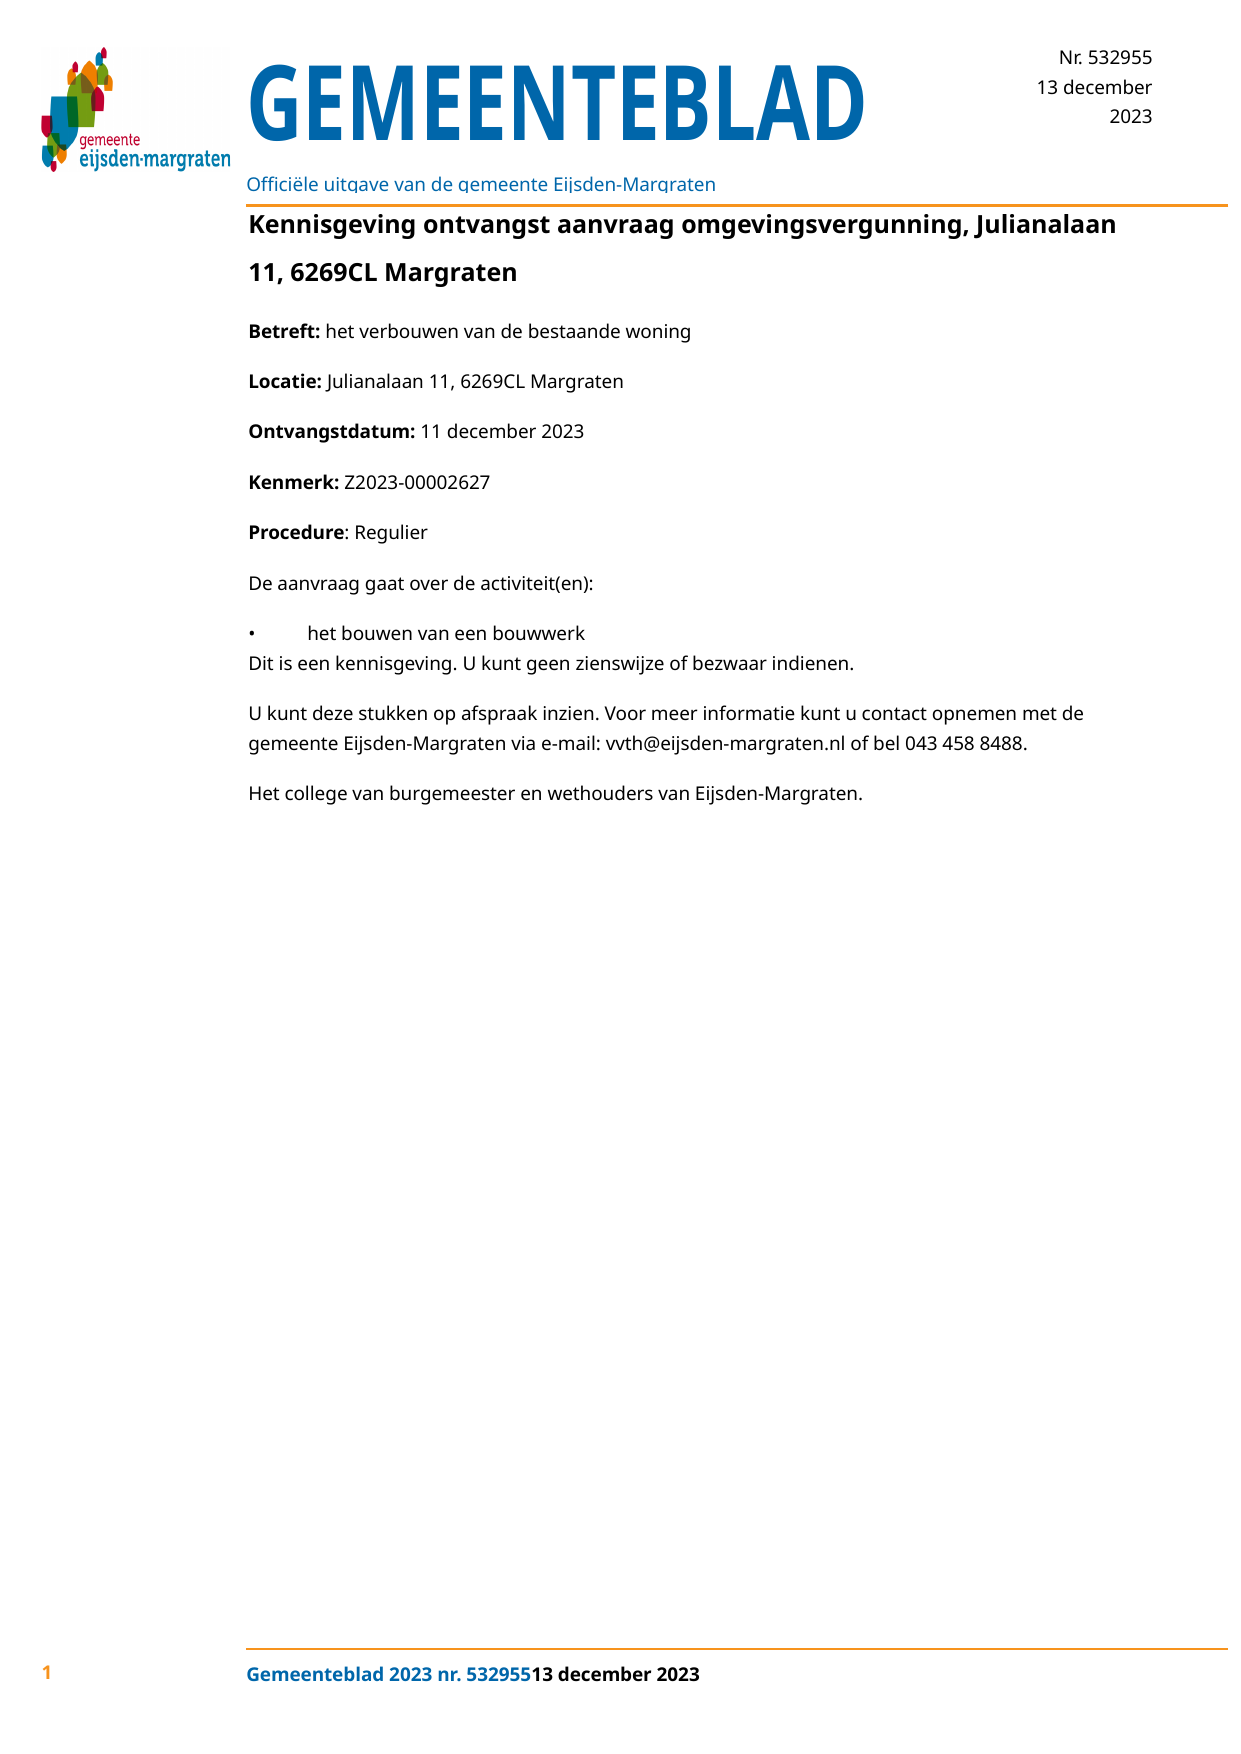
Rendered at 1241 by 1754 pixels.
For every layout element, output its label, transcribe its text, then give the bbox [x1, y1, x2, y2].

text Kenmerk: Z2023-00002627 [248, 469, 1152, 495]
text Procedure: Regulier [248, 519, 1152, 545]
text Ontvangstdatum: 11 december 2023 [248, 419, 1152, 444]
text De aanvraag gaat over de activiteit(en): [248, 570, 1152, 596]
text Kennisgeving ontvangst aanvraag omgevingsvergunning, Julianalaan 11, 6269CL Margraten [248, 207, 1152, 288]
text Locatie: Julianalaan 11, 6269CL Margraten [248, 368, 1152, 394]
picture [41, 47, 231, 172]
text Dit is een kennisgeving. U kunt geen zienswijze of bezwaar indienen. [248, 650, 1152, 676]
text Het college van burgemeester en wethouders van Eijsden-Margraten. [248, 780, 1152, 806]
text U kunt deze stukken op afspraak inzien. Voor meer informatie kunt u contact opnemen met de gemeente Eijsden-Margraten via e-mail: vvth@eijsden-margraten.nl of bel 043 458 8488. [248, 700, 1152, 756]
text Betreft: het verbouwen van de bestaande woning [248, 318, 1152, 344]
list het bouwen van een bouwwerk [248, 620, 1152, 646]
